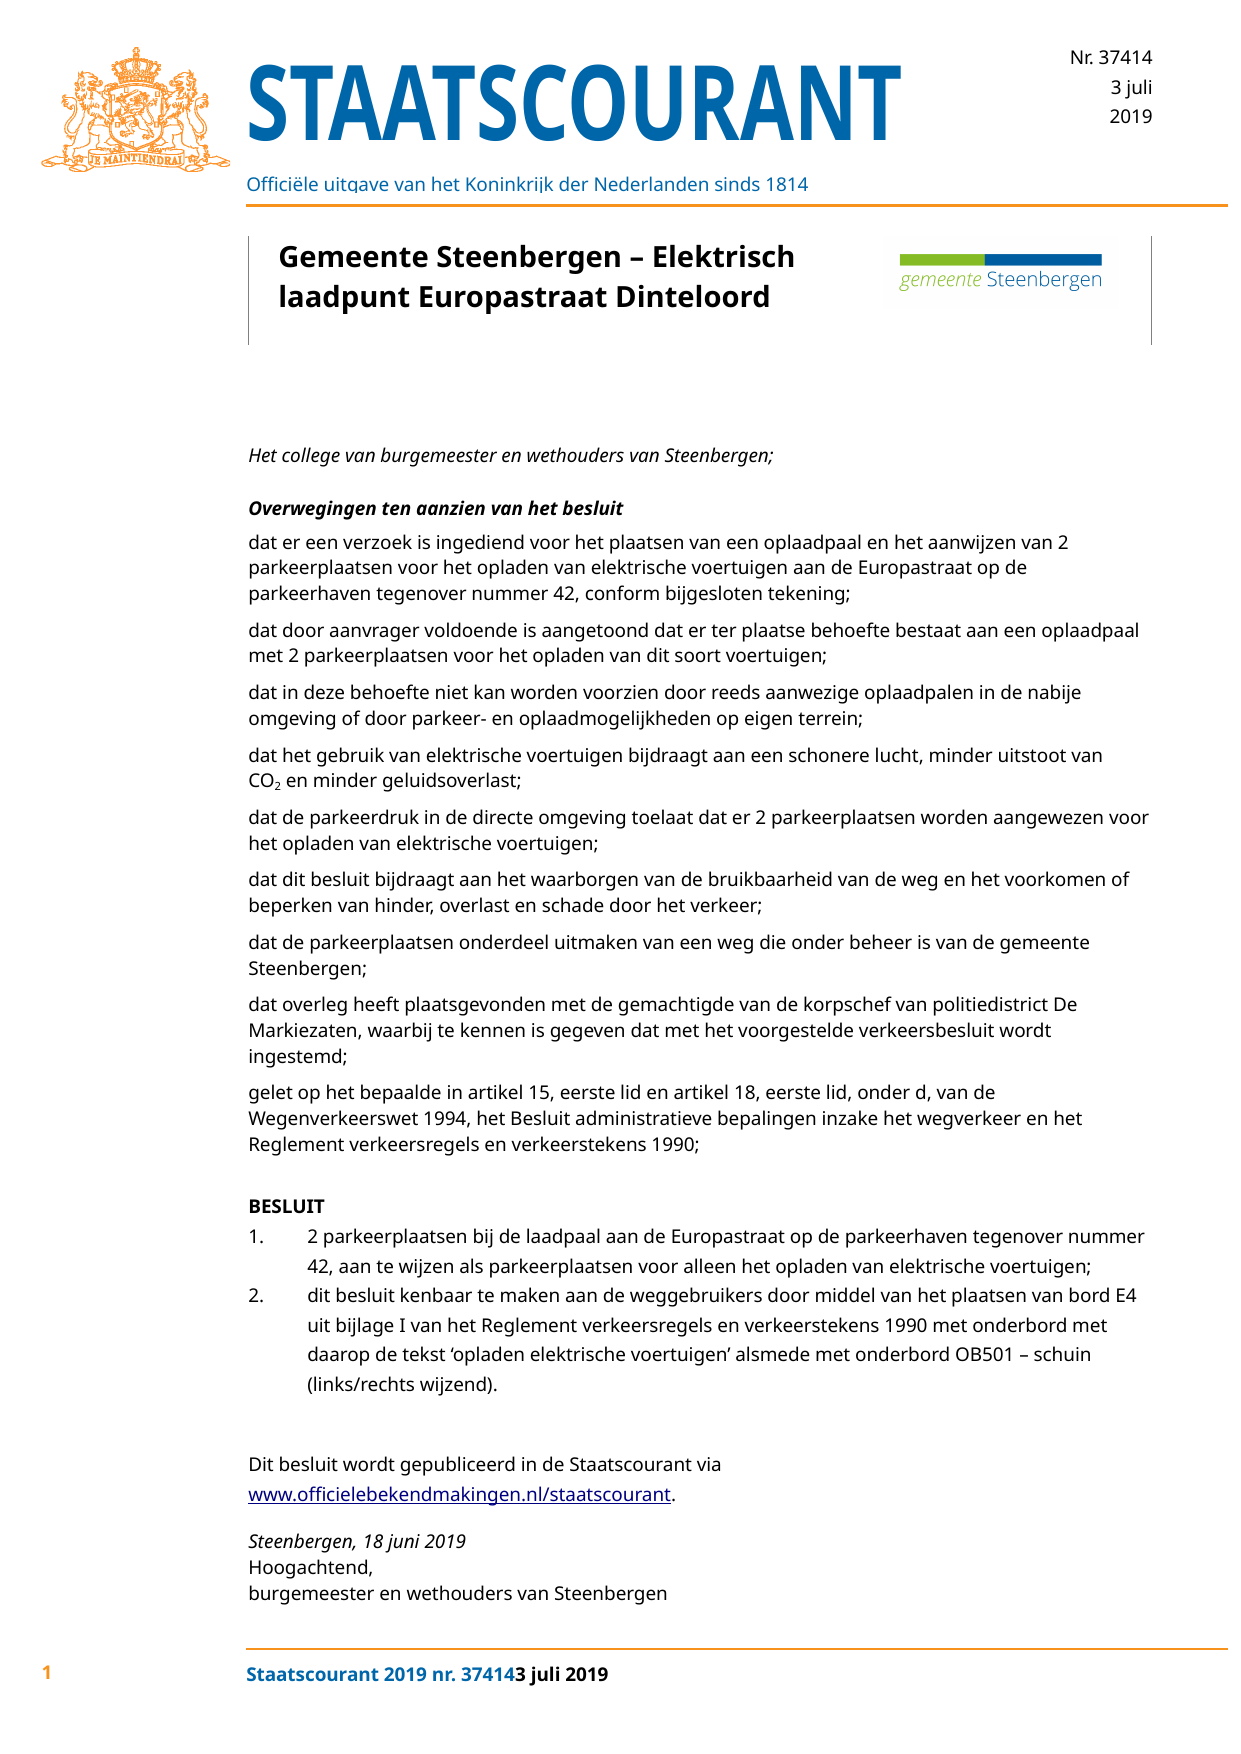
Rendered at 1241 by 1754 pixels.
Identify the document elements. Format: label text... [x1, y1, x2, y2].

text dat dit besluit bijdraagt aan het waarborgen van de bruikbaarheid van de weg en het voorkomen of beperken van hinder, overlast en schade door het verkeer; [248, 867, 1152, 918]
picture [41, 47, 231, 172]
text dat het gebruik van elektrische voertuigen bijdraagt aan een schonere lucht, minder uitstoot van CO2 en minder geluidsoverlast; [248, 742, 1152, 793]
text dat de parkeerplaatsen onderdeel uitmaken van een weg die onder beheer is van de gemeente Steenbergen; [248, 929, 1152, 980]
text Overwegingen ten aanzien van het besluit [248, 495, 1152, 521]
picture [882, 236, 1119, 309]
text Hoogachtend, [248, 1554, 1152, 1580]
text dat in deze behoefte niet kan worden voorzien door reeds aanwezige oplaadpalen in de nabije omgeving of door parkeer- en oplaadmogelijkheden op eigen terrein; [248, 679, 1152, 731]
list dit besluit kenbaar te maken aan de weggebruikers door middel van het plaatsen van bord E4 uit bijlage I van het Reglement verkeersregels en verkeerstekens 1990 met onderbord met daarop de tekst ‘opladen elektrische voertuigen’ alsmede met onderbord OB501 – schuin (links/rechts wijzend). [248, 1282, 1152, 1397]
text Dit besluit wordt gepubliceerd in de Staatscourant via www.officielebekendmakingen.nl/staatscourant. [248, 1451, 1152, 1506]
text dat door aanvrager voldoende is aangetoond dat er ter plaatse behoefte bestaat aan een oplaadpaal met 2 parkeerplaatsen voor het opladen van dit soort voertuigen; [248, 617, 1152, 668]
text dat overleg heeft plaatsgevonden met de gemachtigde van de korpschef van politiedistrict De Markiezaten, waarbij te kennen is gegeven dat met het voorgestelde verkeersbesluit wordt ingestemd; [248, 991, 1152, 1068]
table_header Gemeente Steenbergen – Elektrisch laadpunt Europastraat Dinteloord [249, 236, 850, 345]
text dat de parkeerdruk in de directe omgeving toelaat dat er 2 parkeerplaatsen worden aangewezen voor het opladen van elektrische voertuigen; [248, 804, 1152, 856]
text Het college van burgemeester en wethouders van Steenbergen; [248, 442, 1152, 468]
list 2 parkeerplaatsen bij de laadpaal aan de Europastraat op de parkeerhaven tegenover nummer 42, aan te wijzen als parkeerplaatsen voor alleen het opladen van elektrische voertuigen; [248, 1223, 1152, 1278]
text gelet op het bepaalde in artikel 15, eerste lid en artikel 18, eerste lid, onder d, van de Wegenverkeerswet 1994, het Besluit administratieve bepalingen inzake het wegverkeer en het Reglement verkeersregels en verkeerstekens 1990; [248, 1079, 1152, 1157]
text dat er een verzoek is ingediend voor het plaatsen van een oplaadpaal en het aanwijzen van 2 parkeerplaatsen voor het opladen van elektrische voertuigen aan de Europastraat op de parkeerhaven tegenover nummer 42, conform bijgesloten tekening; [248, 529, 1152, 606]
text burgemeester en wethouders van Steenbergen [248, 1580, 1152, 1606]
text BESLUIT [248, 1194, 1152, 1219]
text Steenbergen, 18 juni 2019 [248, 1528, 1152, 1554]
table_header [850, 236, 1151, 345]
